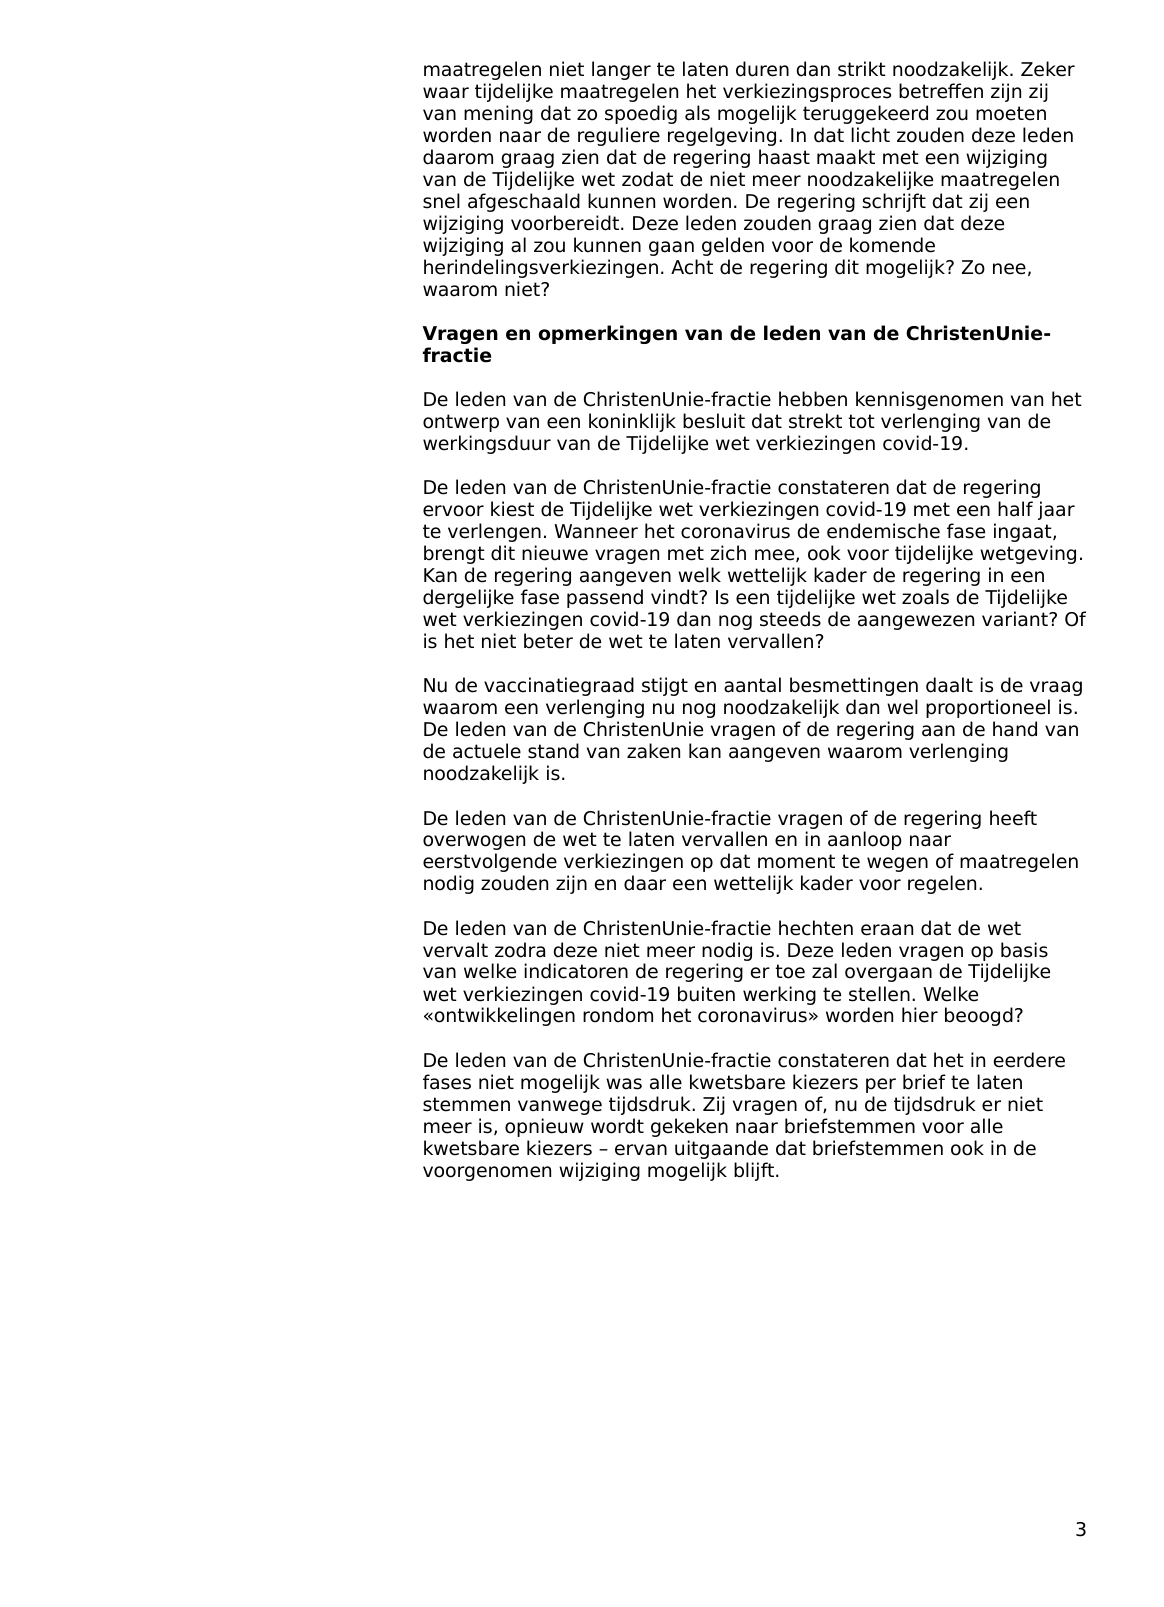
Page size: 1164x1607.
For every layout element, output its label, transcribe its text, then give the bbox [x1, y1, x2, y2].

subtitle Vragen en opmerkingen van de leden van de ChristenUnie-fractie [422, 323, 1087, 367]
text De leden van de ChristenUnie-fractie constateren dat het in eerdere fases niet mogelijk was alle kwetsbare kiezers per brief te laten stemmen vanwege tijdsdruk. Zij vragen of, nu de tijdsdruk er niet meer is, opnieuw wordt gekeken naar briefstemmen voor alle kwetsbare kiezers – ervan uitgaande dat briefstemmen ook in de voorgenomen wijziging mogelijk blijft. [422, 1049, 1087, 1181]
text De leden van de ChristenUnie-fractie vragen of de regering heeft overwogen de wet te laten vervallen en in aanloop naar eerstvolgende verkiezingen op dat moment te wegen of maatregelen nodig zouden zijn en daar een wettelijk kader voor regelen. [422, 807, 1087, 895]
text De leden van de ChristenUnie-fractie constateren dat de regering ervoor kiest de Tijdelijke wet verkiezingen covid-19 met een half jaar te verlengen. Wanneer het coronavirus de endemische fase ingaat, brengt dit nieuwe vragen met zich mee, ook voor tijdelijke wetgeving. Kan de regering aangeven welk wettelijk kader de regering in een dergelijke fase passend vindt? Is een tijdelijke wet zoals de Tijdelijke wet verkiezingen covid-19 dan nog steeds de aangewezen variant? Of is het niet beter de wet te laten vervallen? [422, 477, 1087, 653]
text De leden van de ChristenUnie-fractie hechten eraan dat de wet vervalt zodra deze niet meer nodig is. Deze leden vragen op basis van welke indicatoren de regering er toe zal overgaan de Tijdelijke wet verkiezingen covid-19 buiten werking te stellen. Welke «ontwikkelingen rondom het coronavirus» worden hier beoogd? [422, 917, 1087, 1027]
text maatregelen niet langer te laten duren dan strikt noodzakelijk. Zeker waar tijdelijke maatregelen het verkiezingsproces betreffen zijn zij van mening dat zo spoedig als mogelijk teruggekeerd zou moeten worden naar de reguliere regelgeving. In dat licht zouden deze leden daarom graag zien dat de regering haast maakt met een wijziging van de Tijdelijke wet zodat de niet meer noodzakelijke maatregelen snel afgeschaald kunnen worden. De regering schrijft dat zij een wijziging voorbereidt. Deze leden zouden graag zien dat deze wijziging al zou kunnen gaan gelden voor de komende herindelingsverkiezingen. Acht de regering dit mogelijk? Zo nee, waarom niet? [422, 59, 1087, 301]
text De leden van de ChristenUnie-fractie hebben kennisgenomen van het ontwerp van een koninklijk besluit dat strekt tot verlenging van de werkingsduur van de Tijdelijke wet verkiezingen covid-19. [422, 389, 1087, 455]
text Nu de vaccinatiegraad stijgt en aantal besmettingen daalt is de vraag waarom een verlenging nu nog noodzakelijk dan wel proportioneel is. De leden van de ChristenUnie vragen of de regering aan de hand van de actuele stand van zaken kan aangeven waarom verlenging noodzakelijk is. [422, 675, 1087, 785]
